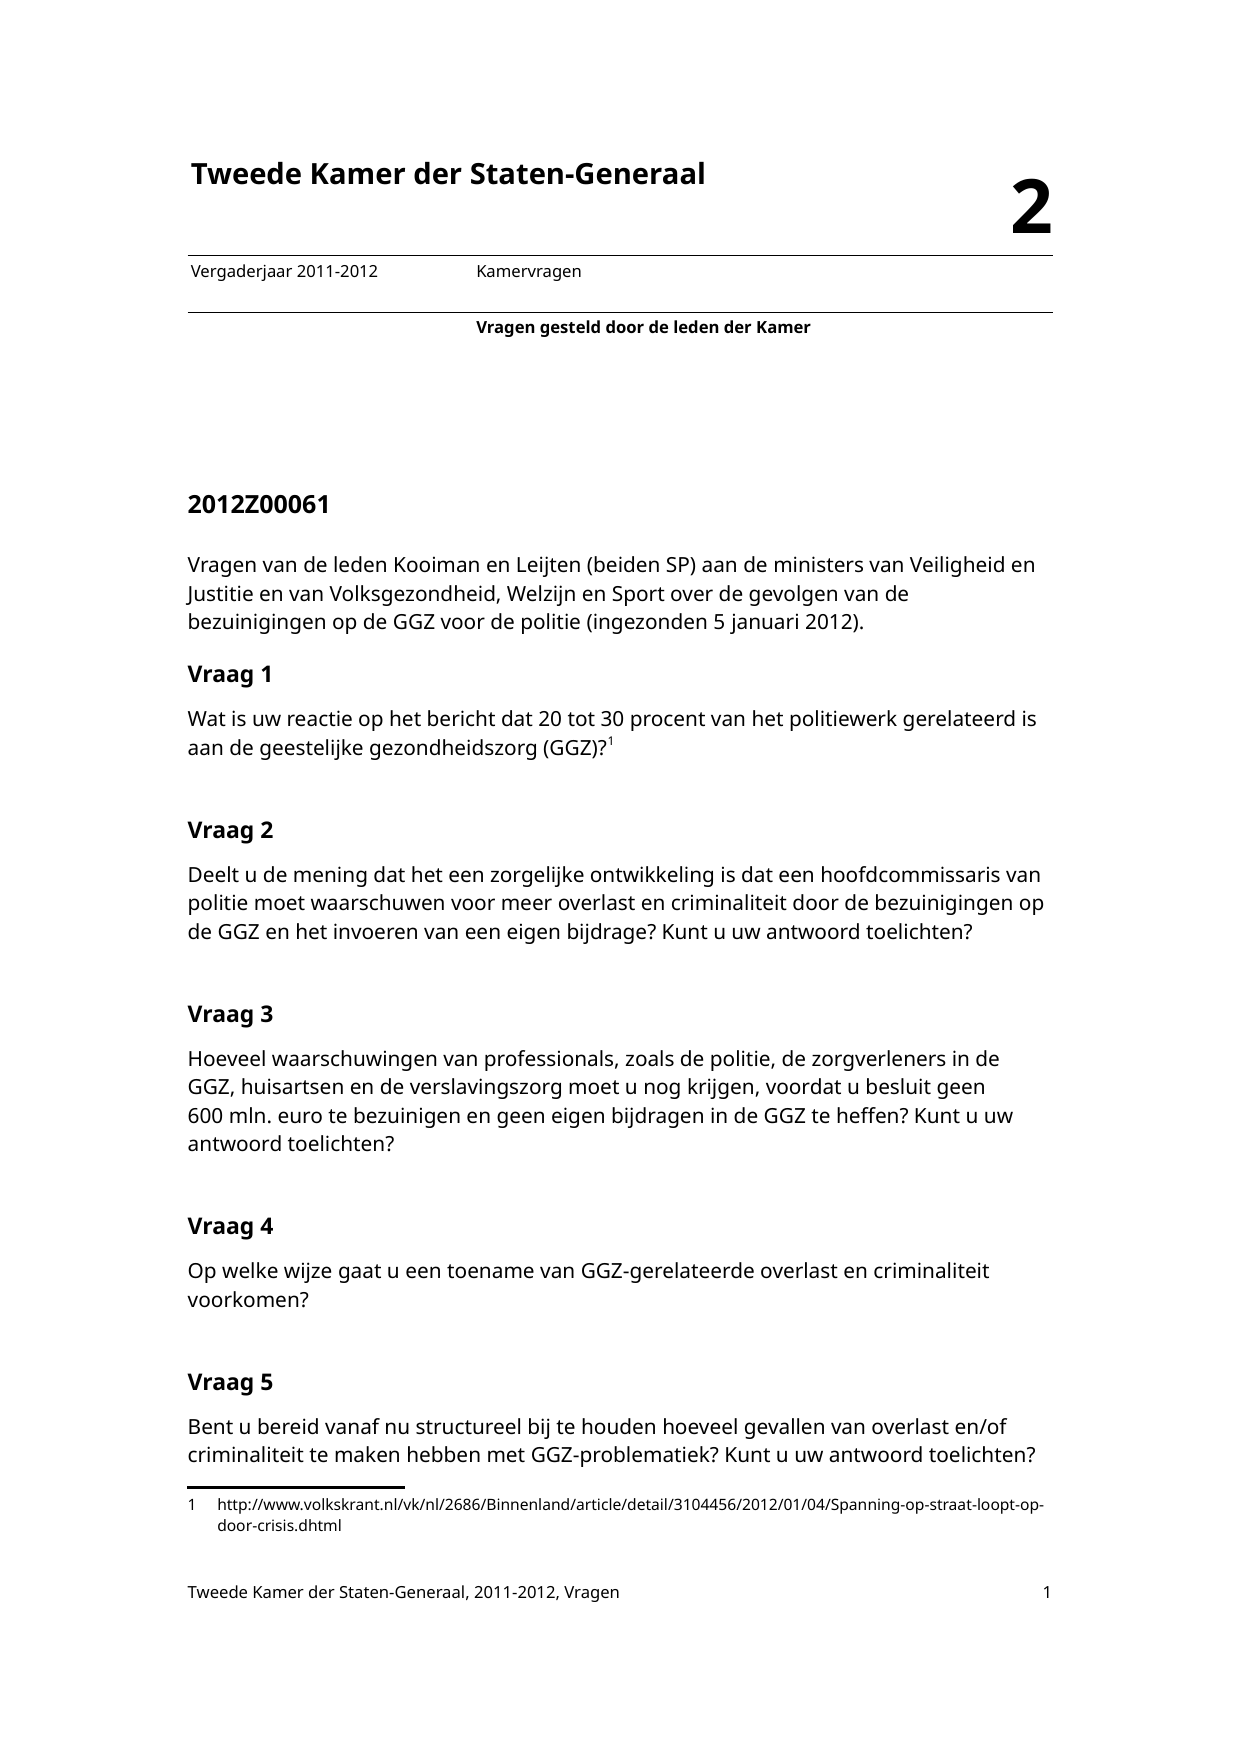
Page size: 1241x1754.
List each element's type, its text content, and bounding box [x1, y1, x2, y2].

subtitle Vraag 2 [187, 814, 1053, 845]
table_header Tweede Kamer der Staten-Generaal [188, 150, 879, 255]
text Wat is uw reactie op het bericht dat 20 tot 30 procent van het politiewerk gerelateerd is aan de geestelijke gezondheidszorg (GGZ)? [187, 704, 1053, 761]
text Deelt u de mening dat het een zorgelijke ontwikkeling is dat een hoofdcommissaris van politie moet waarschuwen voor meer overlast en criminaliteit door de bezuinigingen op de GGZ en het invoeren van een eigen bijdrage? Kunt u uw antwoord toelichten? [187, 860, 1053, 945]
table_cell [188, 313, 473, 339]
subtitle Vraag 3 [187, 998, 1053, 1029]
text Bent u bereid vanaf nu structureel bij te houden hoeveel gevallen van overlast en/of criminaliteit te maken hebben met GGZ-problematiek? Kunt u uw antwoord toelichten? [187, 1412, 1053, 1469]
table_cell Kamervragen [473, 256, 1053, 312]
subtitle Vraag 4 [187, 1210, 1053, 1242]
table_cell Vragen gesteld door de leden der Kamer [473, 313, 1053, 339]
table_cell Vergaderjaar 2011-2012 [188, 256, 473, 312]
text http://www.volkskrant.nl/vk/nl/2686/Binnenland/article/detail/3104456/2012/01/04/Spanning-op-straat-loopt-op-door-crisis.dhtml [187, 1479, 1053, 1536]
table_header 2 [880, 150, 1053, 255]
text Hoeveel waarschuwingen van professionals, zoals de politie, de zorgverleners in de GGZ, huisartsen en de verslavingszorg moet u nog krijgen, voordat u besluit geen 600 mln. euro te bezuinigen en geen eigen bijdragen in de GGZ te heffen? Kunt u uw antwoord toelichten? [187, 1044, 1053, 1158]
text Op welke wijze gaat u een toename van GGZ-gerelateerde overlast en criminaliteit voorkomen? [187, 1257, 1053, 1313]
subtitle Vraag 5 [187, 1366, 1053, 1397]
text 2012Z00061 [187, 487, 1053, 521]
subtitle Vraag 1 [187, 658, 1053, 689]
text Vragen van de leden Kooiman en Leijten (beiden SP) aan de ministers van Veiligheid en Justitie en van Volksgezondheid, Welzijn en Sport over de gevolgen van de bezuinigingen op de GGZ voor de politie (ingezonden 5 januari 2012). [187, 550, 1053, 636]
